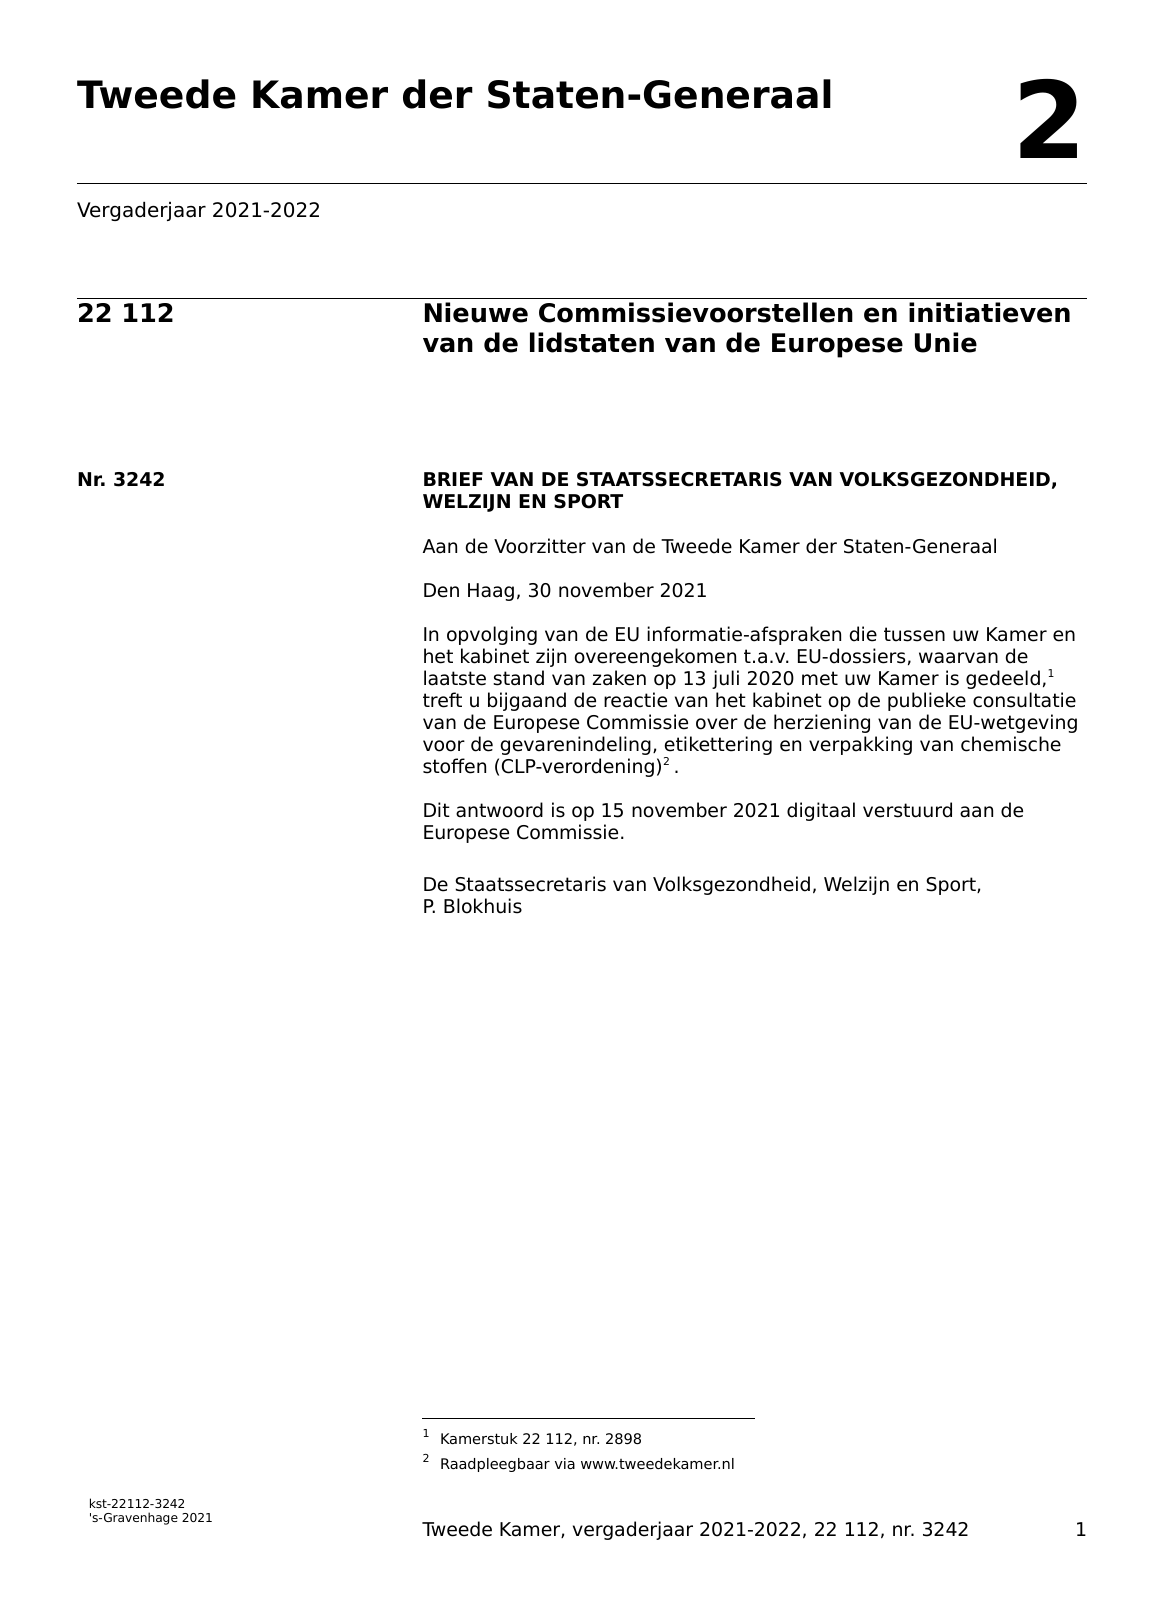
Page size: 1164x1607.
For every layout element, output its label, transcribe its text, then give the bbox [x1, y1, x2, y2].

text kst-22112-3242 [88, 1497, 323, 1511]
text Aan de Voorzitter van de Tweede Kamer der Staten-Generaal [422, 536, 1087, 557]
text 's-Gravenhage 2021 [88, 1511, 323, 1525]
text Dit antwoord is op 15 november 2021 digitaal verstuurd aan de Europese Commissie. [422, 800, 1087, 844]
subtitle 22 112 Nieuwe Commissievoorstellen en initiatieven van de lidstaten van de Europese Unie [77, 299, 1087, 358]
text In opvolging van de EU informatie-afspraken die tussen uw Kamer en het kabinet zijn overeengekomen t.a.v. EU-dossiers, waarvan de laatste stand van zaken op 13 juli 2020 met uw Kamer is gedeeld, treft u bijgaand de reactie van het kabinet op de publieke consultatie van de Europese Commissie over de herziening van de EU-wetgeving voor de gevarenindeling, etikettering en verpakking van chemische stoffen (CLP-verordening). [422, 624, 1087, 778]
table_header Tweede Kamer der Staten-Generaal [77, 59, 886, 183]
text Raadpleegbaar via www.tweedekamer.nl [422, 1452, 1087, 1474]
table_header 2 [886, 59, 1087, 183]
subtitle Nr. 3242 BRIEF VAN DE STAATSSECRETARIS VAN VOLKSGEZONDHEID, WELZIJN EN SPORT [77, 469, 1087, 513]
table_cell Vergaderjaar 2021-2022 [77, 184, 1087, 298]
text Den Haag, 30 november 2021 [422, 580, 1087, 602]
text De Staatssecretaris van Volksgezondheid, Welzijn en Sport, P. Blokhuis [422, 874, 1087, 918]
text Kamerstuk 22 112, nr. 2898 [422, 1427, 1087, 1449]
